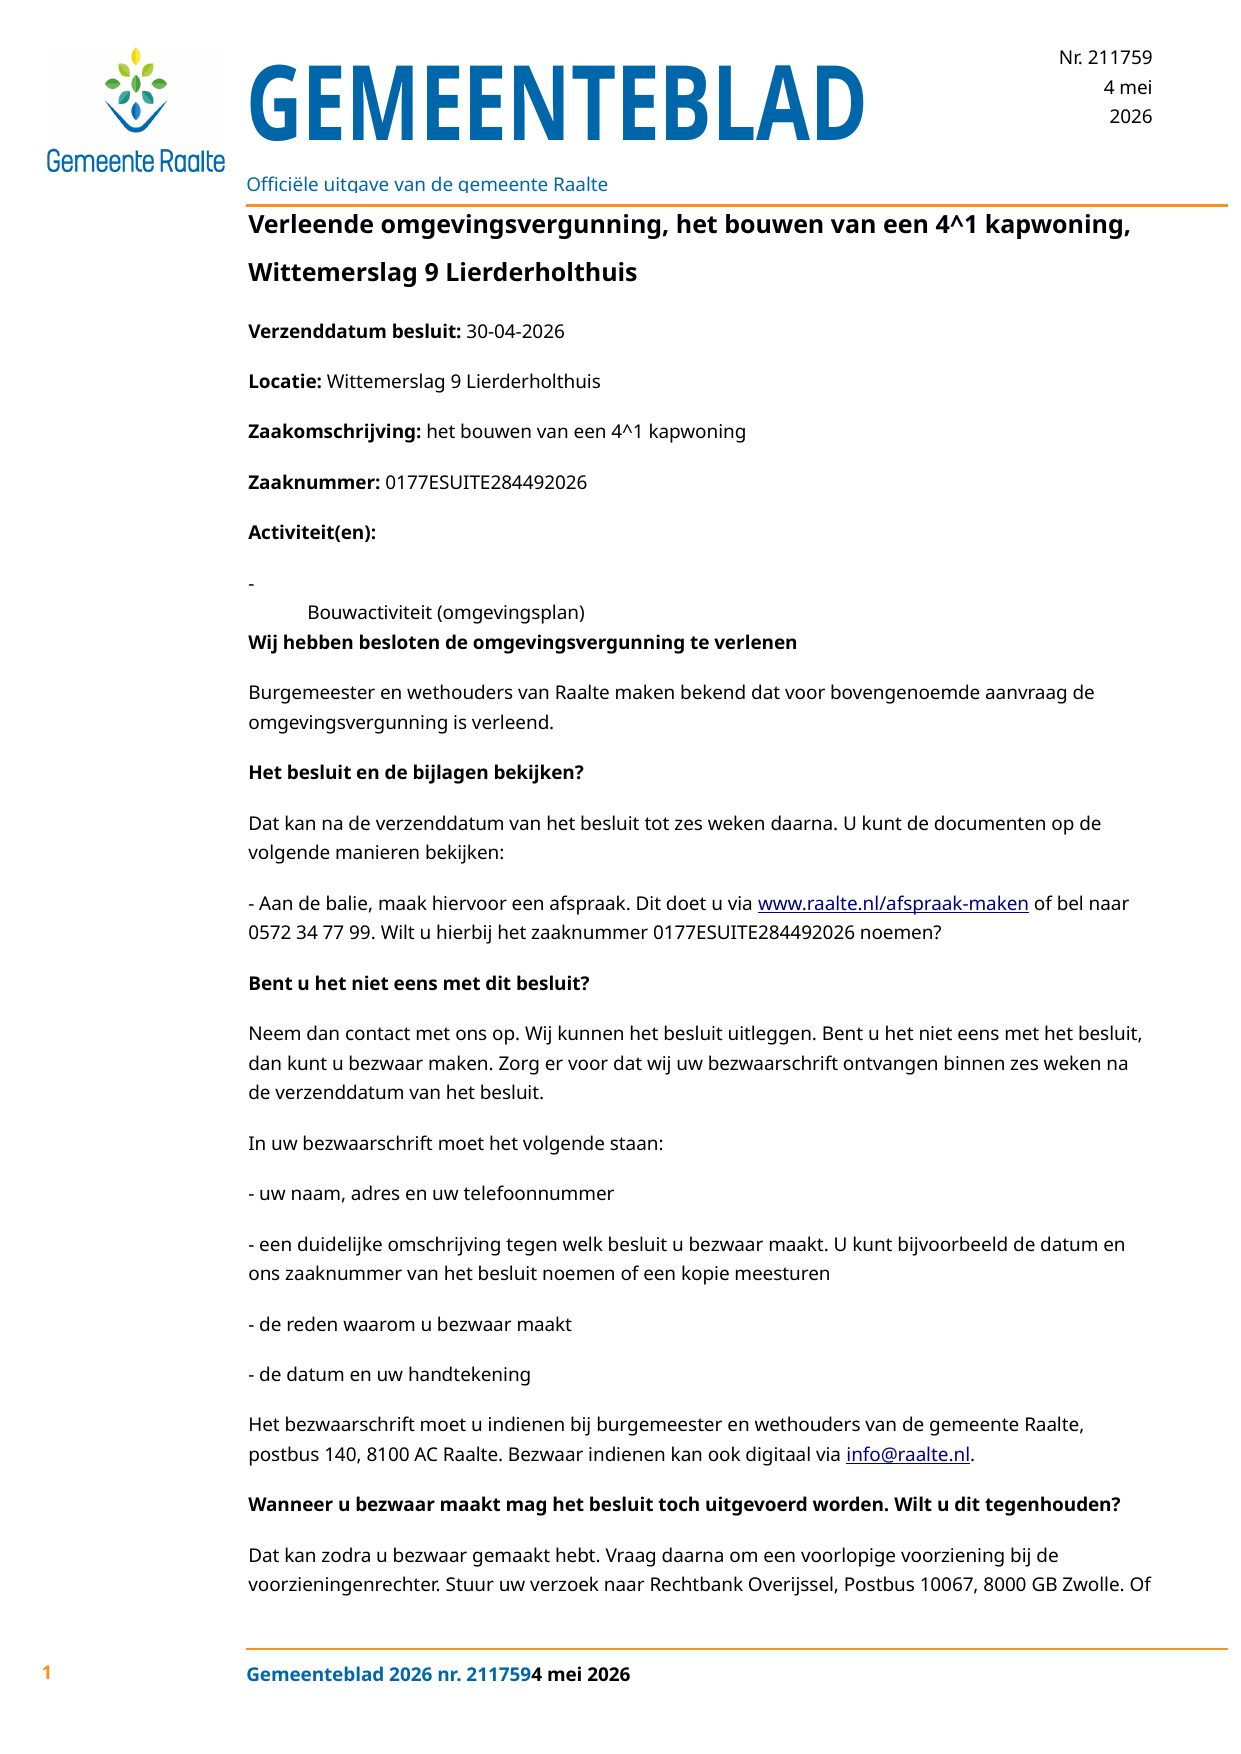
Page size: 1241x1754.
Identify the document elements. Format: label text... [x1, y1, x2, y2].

text Burgemeester en wethouders van Raalte maken bekend dat voor bovengenoemde aanvraag de omgevingsvergunning is verleend. [248, 679, 1152, 735]
text Wanneer u bezwaar maakt mag het besluit toch uitgevoerd worden. Wilt u dit tegenhouden? [248, 1492, 1152, 1517]
text Het bezwaarschrift moet u indienen bij burgemeester en wethouders van de gemeente Raalte, postbus 140, 8100 AC Raalte. Bezwaar indienen kan ook digitaal via info@raalte.nl. [248, 1412, 1152, 1467]
text In uw bezwaarschrift moet het volgende staan: [248, 1130, 1152, 1156]
text - uw naam, adres en uw telefoonnummer [248, 1180, 1152, 1206]
text Wij hebben besloten de omgevingsvergunning te verlenen [248, 629, 1152, 655]
text - Aan de balie, maak hiervoor een afspraak. Dit doet u via www.raalte.nl/afspraak-maken of bel naar 0572 34 77 99. Wilt u hierbij het zaaknummer 0177ESUITE284492026 noemen? [248, 890, 1152, 945]
text Neem dan contact met ons op. Wij kunnen het besluit uitleggen. Bent u het niet eens met het besluit, dan kunt u bezwaar maken. Zorg er voor dat wij uw bezwaarschrift ontvangen binnen zes weken na de verzenddatum van het besluit. [248, 1020, 1152, 1105]
text Bent u het niet eens met dit besluit? [248, 970, 1152, 996]
list Bouwactiviteit (omgevingsplan) [248, 599, 1152, 625]
picture [41, 47, 231, 172]
text Activiteit(en): [248, 519, 1152, 545]
text Zaaknummer: 0177ESUITE284492026 [248, 469, 1152, 495]
text Verzenddatum besluit: 30-04-2026 [248, 318, 1152, 344]
text Zaakomschrijving: het bouwen van een 4^1 kapwoning [248, 419, 1152, 444]
text Het besluit en de bijlagen bekijken? [248, 759, 1152, 785]
text Dat kan na de verzenddatum van het besluit tot zes weken daarna. U kunt de documenten op de volgende manieren bekijken: [248, 810, 1152, 865]
text Verleende omgevingsvergunning, het bouwen van een 4^1 kapwoning, Wittemerslag 9 Lierderholthuis [248, 207, 1152, 288]
text - de reden waarom u bezwaar maakt [248, 1311, 1152, 1337]
text - de datum en uw handtekening [248, 1361, 1152, 1387]
text - een duidelijke omschrijving tegen welk besluit u bezwaar maakt. U kunt bijvoorbeeld de datum en ons zaaknummer van het besluit noemen of een kopie meesturen [248, 1231, 1152, 1286]
text Dat kan zodra u bezwaar gemaakt hebt. Vraag daarna om een voorlopige voorziening bij de voorzieningenrechter. Stuur uw verzoek naar Rechtbank Overijssel, Postbus 10067, 8000 GB Zwolle. Of [248, 1542, 1152, 1597]
text Locatie: Wittemerslag 9 Lierderholthuis [248, 368, 1152, 394]
